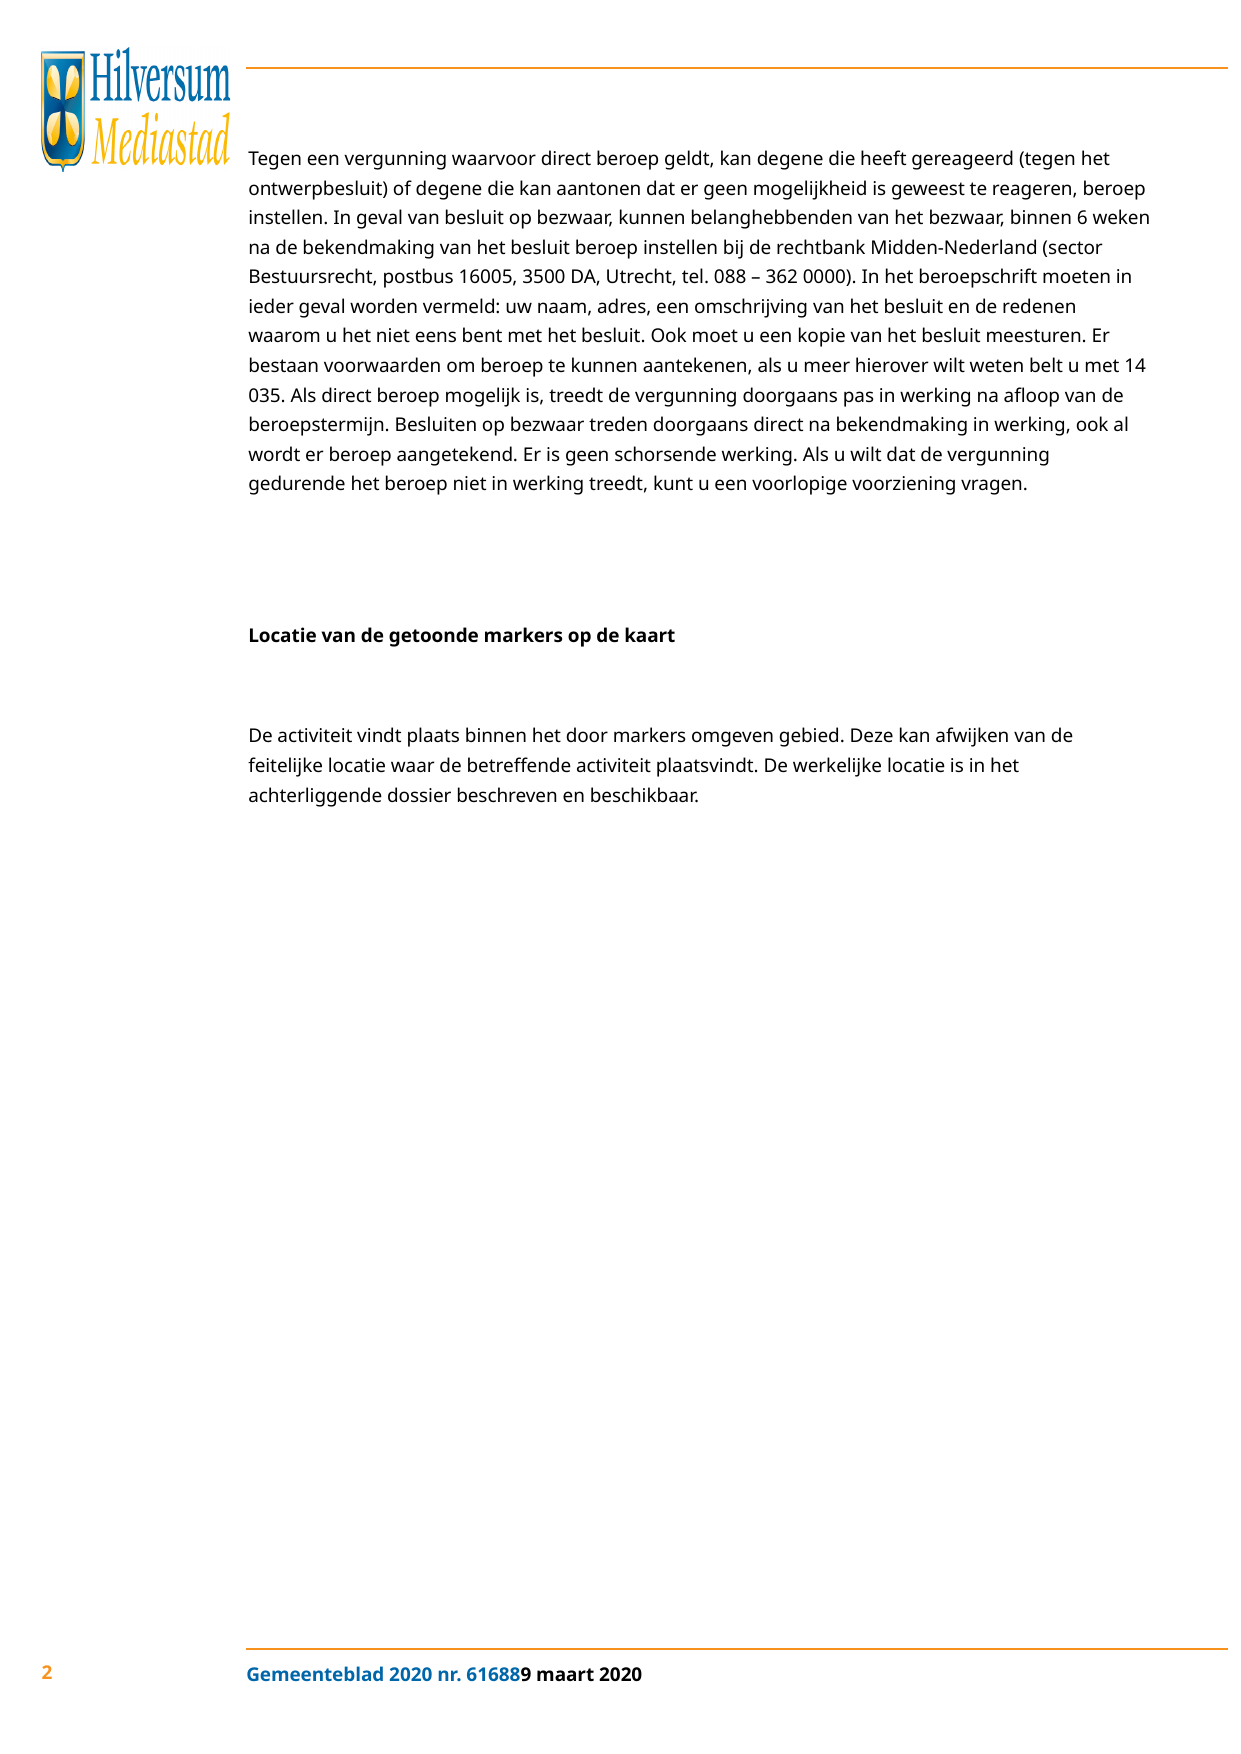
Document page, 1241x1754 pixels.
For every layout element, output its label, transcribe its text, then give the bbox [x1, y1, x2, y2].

text Locatie van de getoonde markers op de kaart [248, 622, 1152, 648]
text Tegen een vergunning waarvoor direct beroep geldt, kan degene die heeft gereageerd (tegen het ontwerpbesluit) of degene die kan aantonen dat er geen mogelijkheid is geweest te reageren, beroep instellen. In geval van besluit op bezwaar, kunnen belanghebbenden van het bezwaar, binnen 6 weken na de bekendmaking van het besluit beroep instellen bij de rechtbank Midden-Nederland (sector Bestuursrecht, postbus 16005, 3500 DA, Utrecht, tel. 088 – 362 0000). In het beroepschrift moeten in ieder geval worden vermeld: uw naam, adres, een omschrijving van het besluit en de redenen waarom u het niet eens bent met het besluit. Ook moet u een kopie van het besluit meesturen. Er bestaan voorwaarden om beroep te kunnen aantekenen, als u meer hierover wilt weten belt u met 14 035. Als direct beroep mogelijk is, treedt de vergunning doorgaans pas in werking na afloop van de beroepstermijn. Besluiten op bezwaar treden doorgaans direct na bekendmaking in werking, ook al wordt er beroep aangetekend. Er is geen schorsende werking. Als u wilt dat de vergunning gedurende het beroep niet in werking treedt, kunt u een voorlopige voorziening vragen. [248, 145, 1152, 496]
picture [41, 47, 231, 172]
text De activiteit vindt plaats binnen het door markers omgeven gebied. Deze kan afwijken van de feitelijke locatie waar de betreffende activiteit plaatsvindt. De werkelijke locatie is in het achterliggende dossier beschreven en beschikbaar. [248, 723, 1152, 808]
